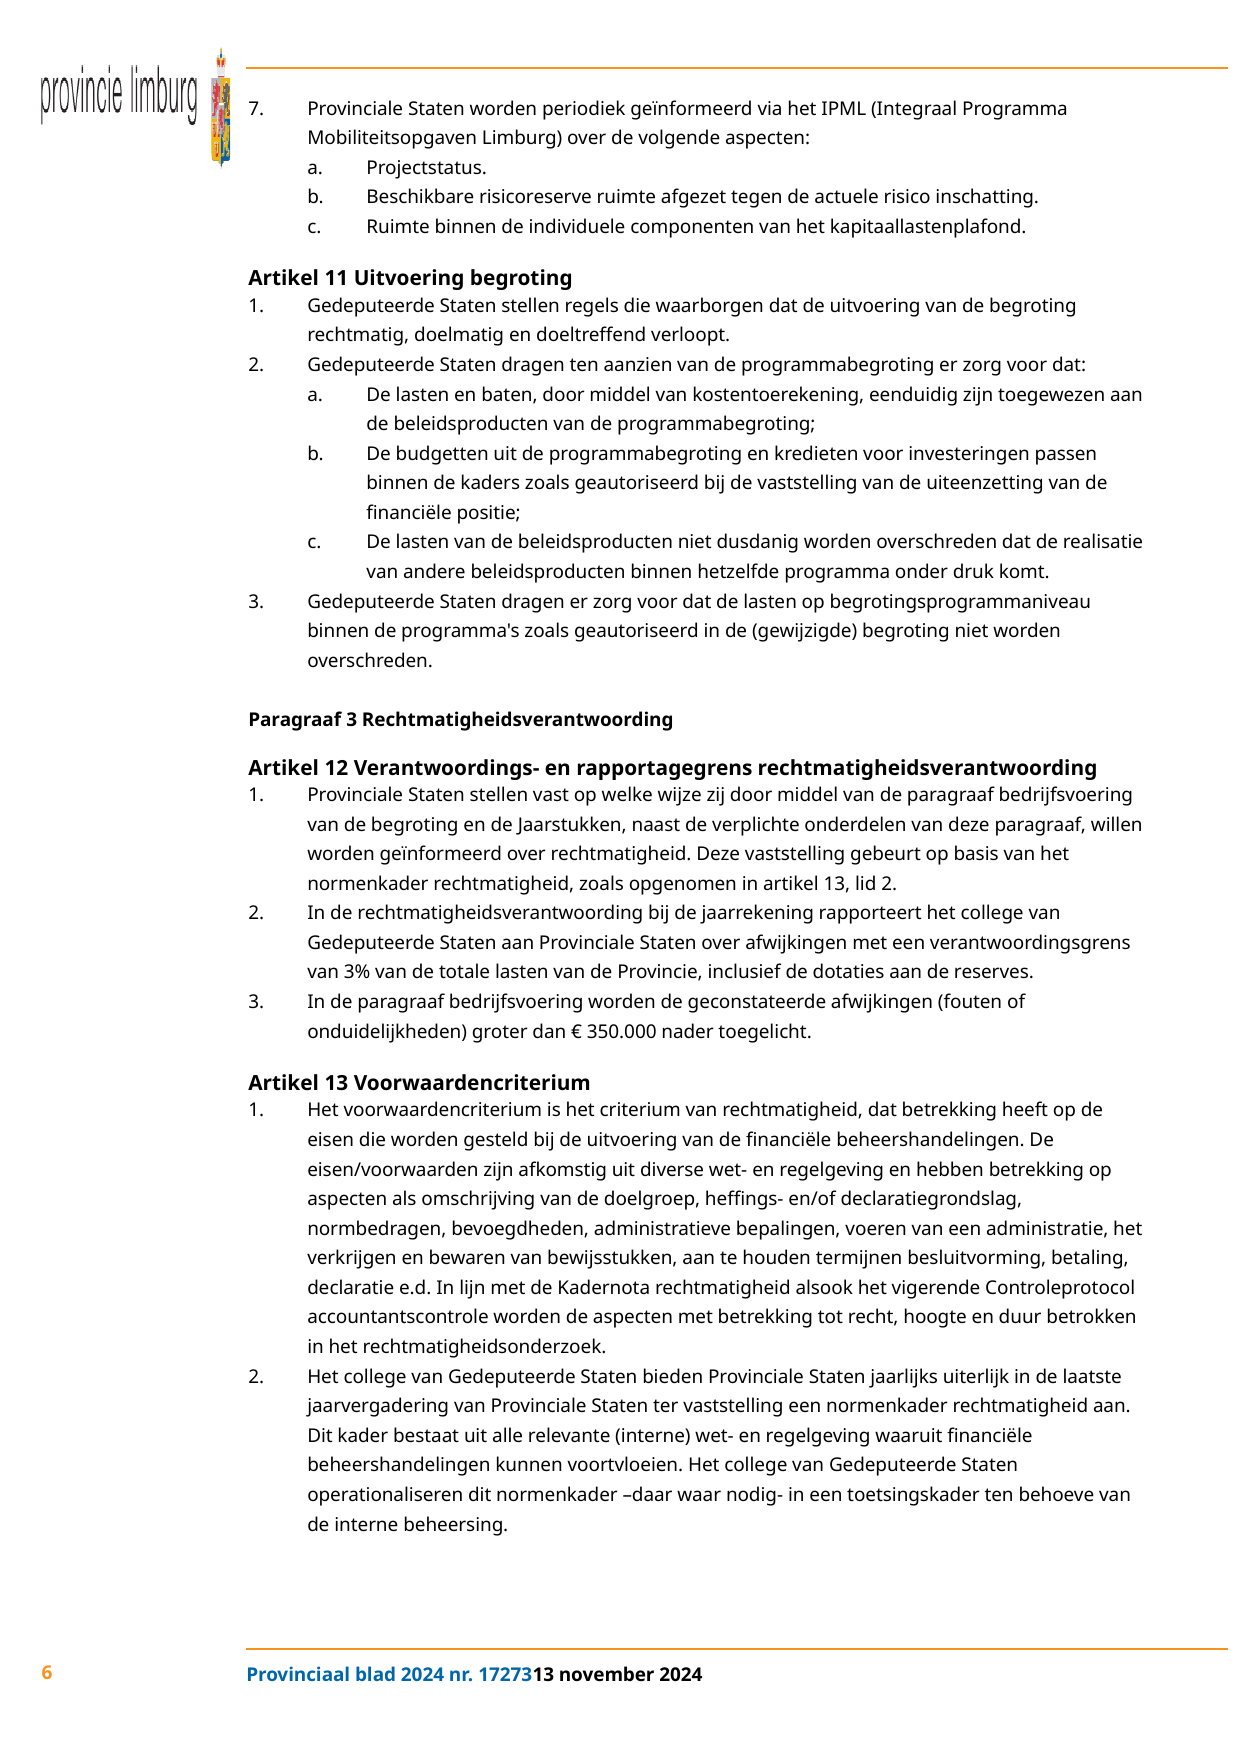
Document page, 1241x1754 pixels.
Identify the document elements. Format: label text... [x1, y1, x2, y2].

list De lasten en baten, door middel van kostentoerekening, eenduidig zijn toegewezen aan de beleidsproducten van de programmabegroting; [307, 381, 1152, 436]
list Het college van Gedeputeerde Staten bieden Provinciale Staten jaarlijks uiterlijk in de laatste jaarvergadering van Provinciale Staten ter vaststelling een normenkader rechtmatigheid aan. Dit kader bestaat uit alle relevante (interne) wet- en regelgeving waaruit financiële beheershandelingen kunnen voortvloeien. Het college van Gedeputeerde Staten operationaliseren dit normenkader –daar waar nodig- in een toetsingskader ten behoeve van de interne beheersing. [248, 1363, 1152, 1537]
list Gedeputeerde Staten dragen ten aanzien van de programmabegroting er zorg voor dat: [248, 351, 1152, 377]
list Projectstatus. [307, 154, 1152, 180]
list Ruimte binnen de individuele componenten van het kapitaallastenplafond. [307, 213, 1152, 239]
list Gedeputeerde Staten dragen er zorg voor dat de lasten op begrotingsprogrammaniveau binnen de programma's zoals geautoriseerd in de (gewijzigde) begroting niet worden overschreden. [248, 588, 1152, 673]
text Artikel 13 Voorwaardencriterium [248, 1068, 1152, 1097]
text Artikel 11 Uitvoering begroting [248, 263, 1152, 292]
list De lasten van de beleidsproducten niet dusdanig worden overschreden dat de realisatie van andere beleidsproducten binnen hetzelfde programma onder druk komt. [307, 529, 1152, 584]
list In de rechtmatigheidsverantwoording bij de jaarrekening rapporteert het college van Gedeputeerde Staten aan Provinciale Staten over afwijkingen met een verantwoordingsgrens van 3% van de totale lasten van de Provincie, inclusief de dotaties aan de reserves. [248, 899, 1152, 984]
picture [41, 47, 231, 172]
list Het voorwaardencriterium is het criterium van rechtmatigheid, dat betrekking heeft op de eisen die worden gesteld bij de uitvoering van de financiële beheershandelingen. De eisen/voorwaarden zijn afkomstig uit diverse wet- en regelgeving en hebben betrekking op aspecten als omschrijving van de doelgroep, heffings- en/of declaratiegrondslag, normbedragen, bevoegdheden, administratieve bepalingen, voeren van een administratie, het verkrijgen en bewaren van bewijsstukken, aan te houden termijnen besluitvorming, betaling, declaratie e.d. In lijn met de Kadernota rechtmatigheid alsook het vigerende Controleprotocol accountantscontrole worden de aspecten met betrekking tot recht, hoogte en duur betrokken in het rechtmatigheidsonderzoek. [248, 1097, 1152, 1359]
list De budgetten uit de programmabegroting en kredieten voor investeringen passen binnen de kaders zoals geautoriseerd bij de vaststelling van de uiteenzetting van de financiële positie; [307, 440, 1152, 525]
list Provinciale Staten stellen vast op welke wijze zij door middel van de paragraaf bedrijfsvoering van de begroting en de Jaarstukken, naast de verplichte onderdelen van deze paragraaf, willen worden geïnformeerd over rechtmatigheid. Deze vaststelling gebeurt op basis van het normenkader rechtmatigheid, zoals opgenomen in artikel 13, lid 2. [248, 781, 1152, 896]
text Paragraaf 3 Rechtmatigheidsverantwoording [248, 706, 1152, 732]
list Beschikbare risicoreserve ruimte afgezet tegen de actuele risico inschatting. [307, 183, 1152, 209]
list Provinciale Staten worden periodiek geïnformeerd via het IPML (Integraal Programma Mobiliteitsopgaven Limburg) over de volgende aspecten: [248, 95, 1152, 150]
text Artikel 12 Verantwoordings- en rapportagegrens rechtmatigheidsverantwoording [248, 753, 1152, 781]
list In de paragraaf bedrijfsvoering worden de geconstateerde afwijkingen (fouten of onduidelijkheden) groter dan € 350.000 nader toegelicht. [248, 988, 1152, 1043]
list Gedeputeerde Staten stellen regels die waarborgen dat de uitvoering van de begroting rechtmatig, doelmatig en doeltreffend verloopt. [248, 292, 1152, 347]
